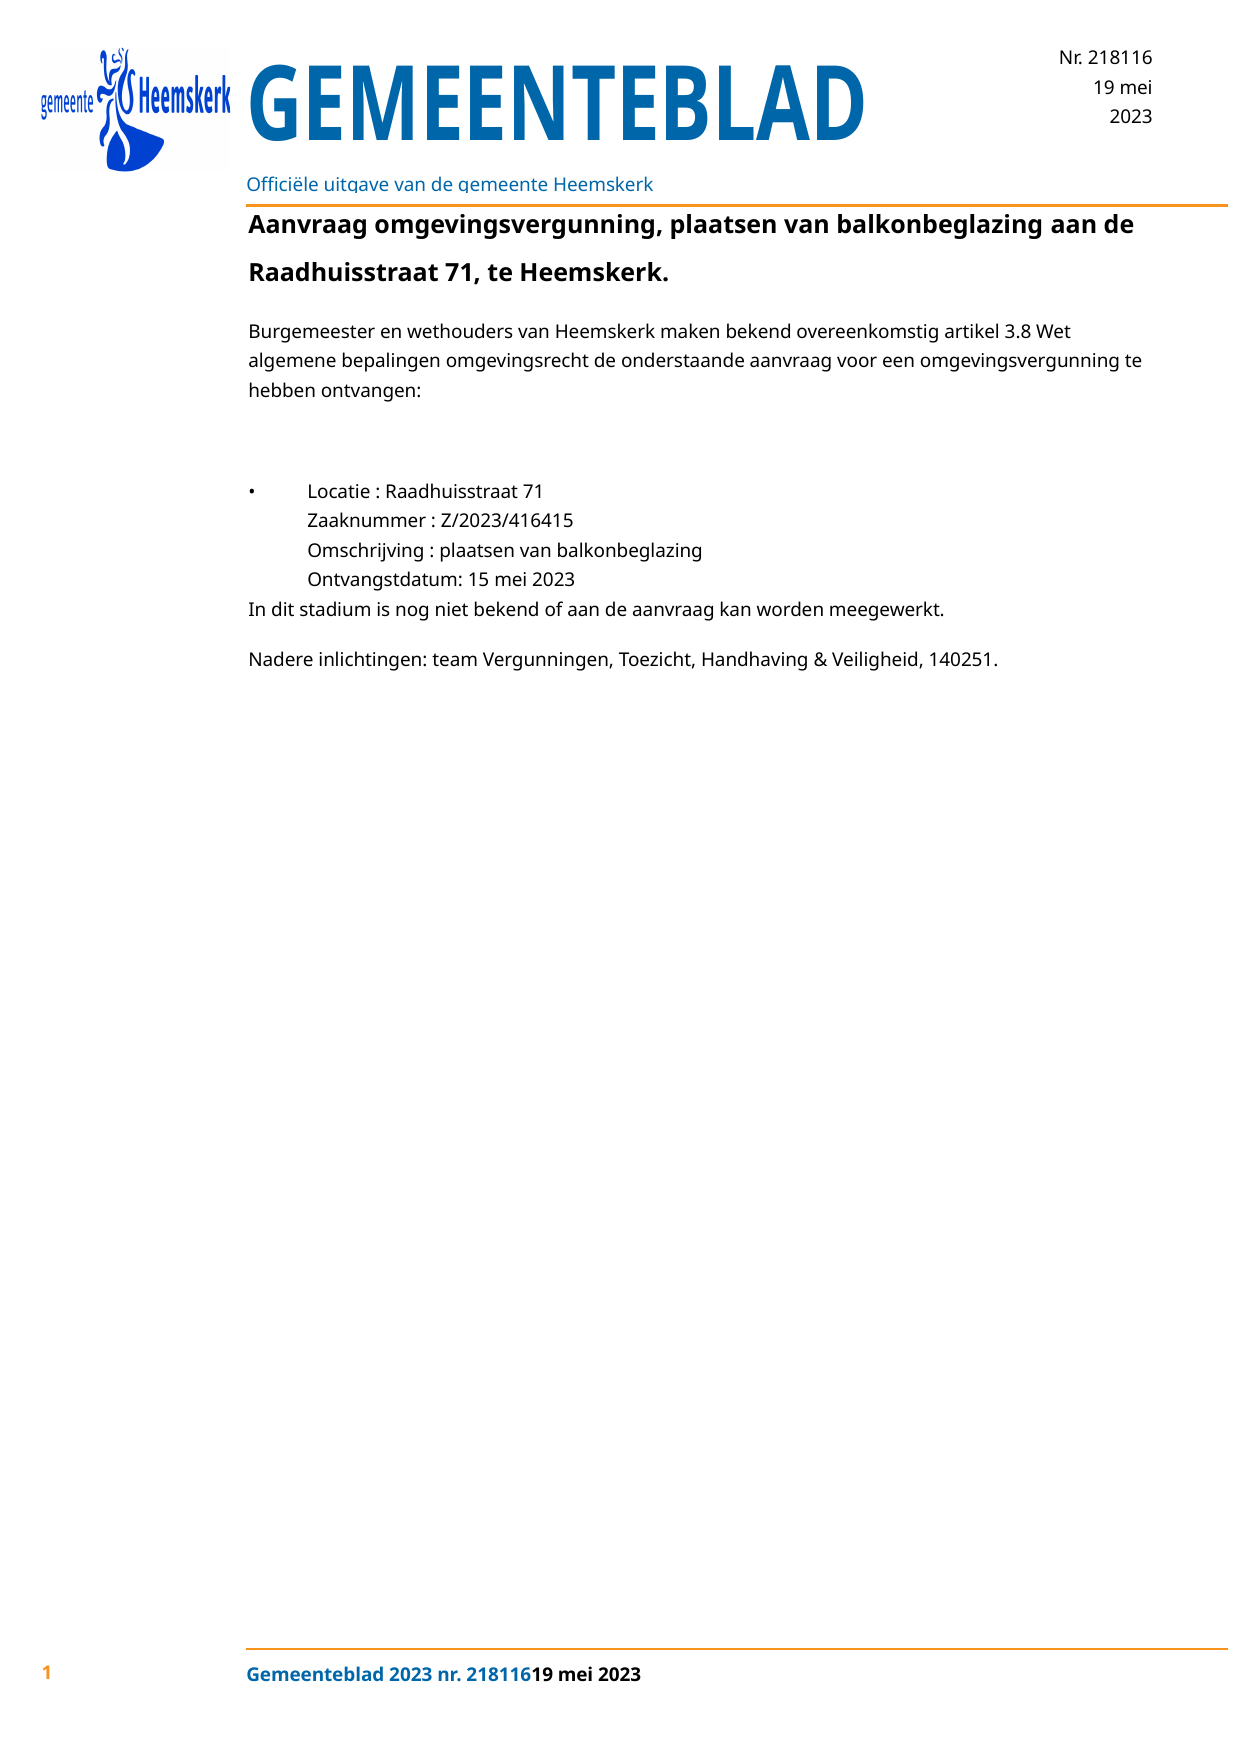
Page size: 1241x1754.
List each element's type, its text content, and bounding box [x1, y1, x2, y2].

list Locatie : Raadhuisstraat 71 [248, 478, 1152, 504]
text In dit stadium is nog niet bekend of aan de aanvraag kan worden meegewerkt. [248, 596, 1152, 622]
list Zaaknummer : Z/2023/416415 [248, 507, 1152, 533]
text Aanvraag omgevingsvergunning, plaatsen van balkonbeglazing aan de Raadhuisstraat 71, te Heemskerk. [248, 207, 1152, 288]
list Ontvangstdatum: 15 mei 2023 [248, 567, 1152, 592]
text Burgemeester en wethouders van Heemskerk maken bekend overeenkomstig artikel 3.8 Wet algemene bepalingen omgevingsrecht de onderstaande aanvraag voor een omgevingsvergunning te hebben ontvangen: [248, 318, 1152, 403]
picture [41, 47, 231, 172]
text Nadere inlichtingen: team Vergunningen, Toezicht, Handhaving & Veiligheid, 140251. [248, 647, 1152, 672]
list Omschrijving : plaatsen van balkonbeglazing [248, 537, 1152, 563]
